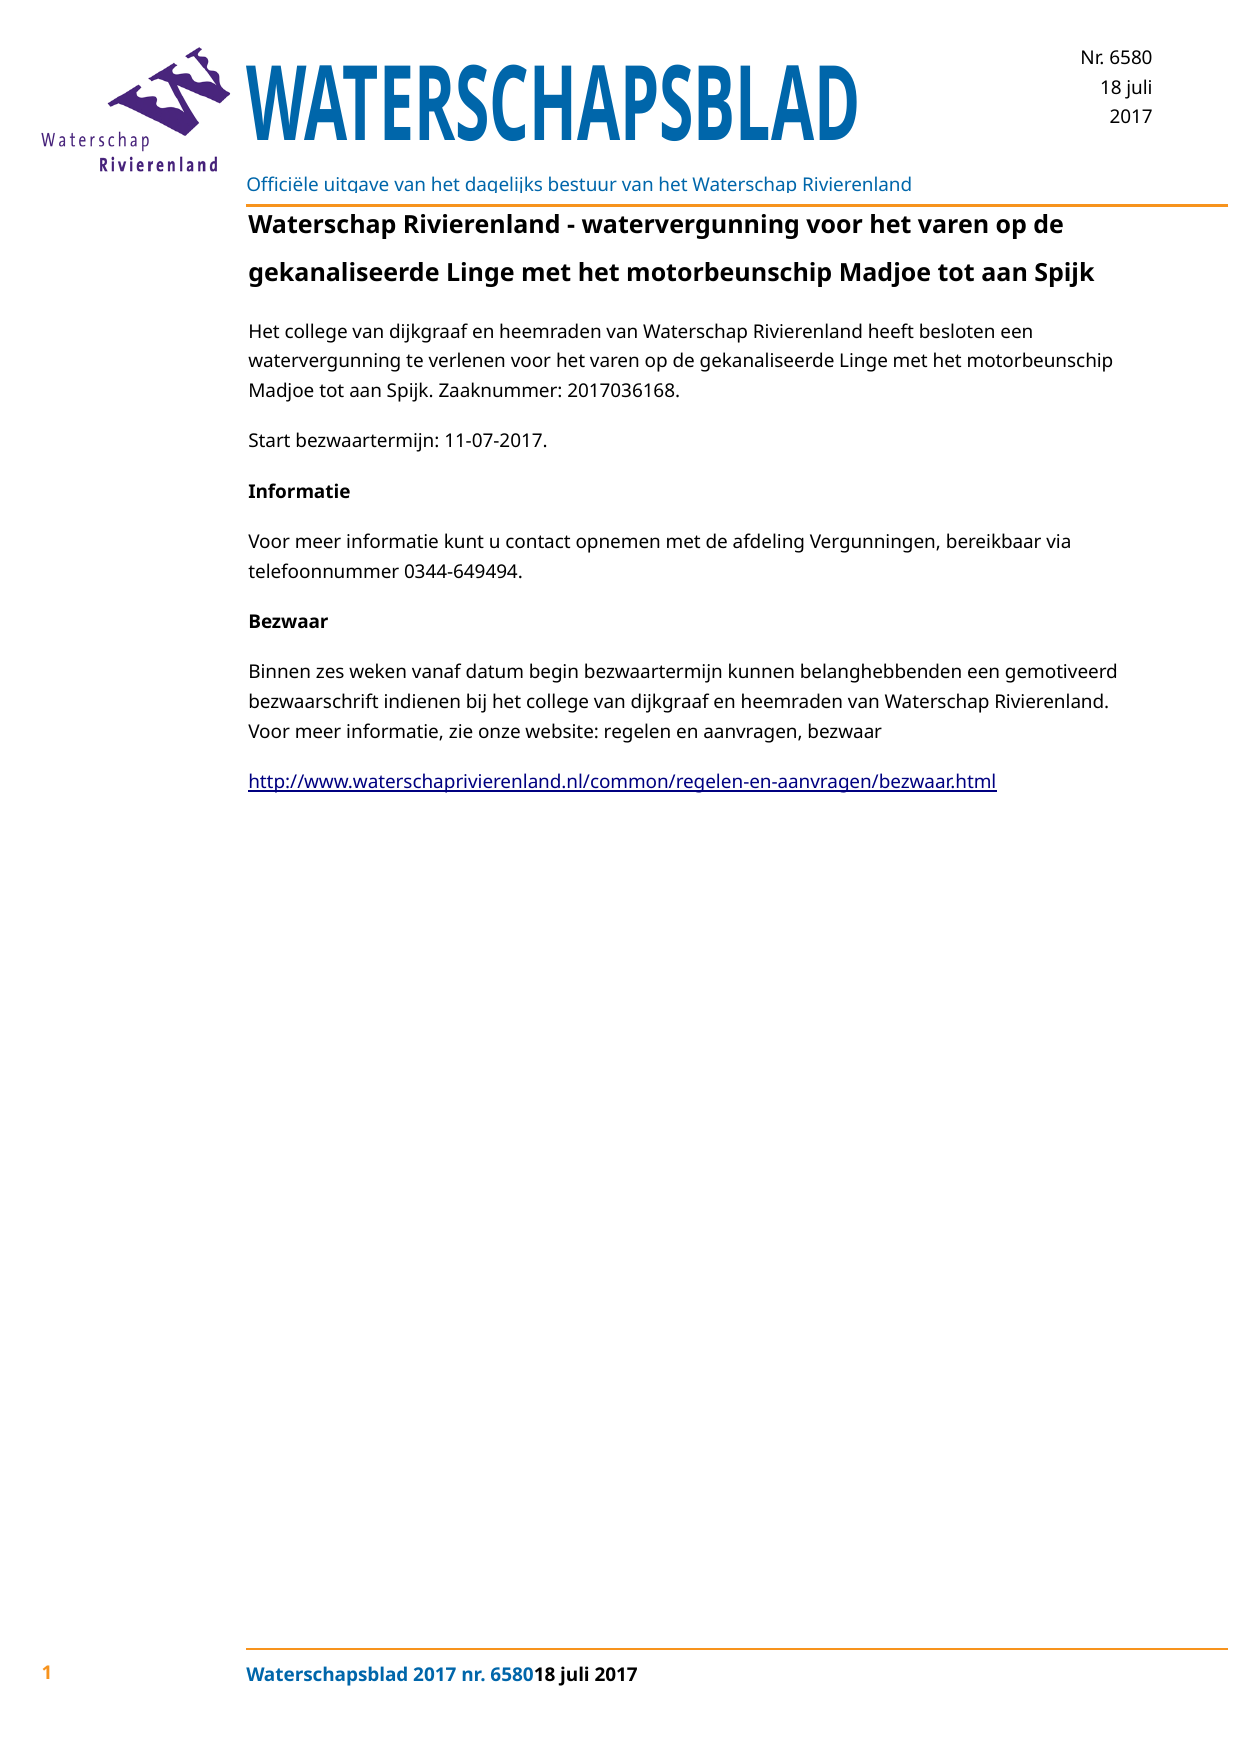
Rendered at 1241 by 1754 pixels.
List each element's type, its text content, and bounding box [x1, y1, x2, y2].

text Voor meer informatie kunt u contact opnemen met de afdeling Vergunningen, bereikbaar via telefoonnummer 0344-649494. [248, 528, 1152, 584]
text Waterschap Rivierenland - watervergunning voor het varen op de gekanaliseerde Linge met het motorbeunschip Madjoe tot aan Spijk [248, 207, 1152, 288]
text Start bezwaartermijn: 11-07-2017. [248, 427, 1152, 453]
text Bezwaar [248, 608, 1152, 634]
text http://www.waterschaprivierenland.nl/common/regelen-en-aanvragen/bezwaar.html [248, 768, 1152, 794]
text Informatie [248, 478, 1152, 504]
text Het college van dijkgraaf en heemraden van Waterschap Rivierenland heeft besloten een watervergunning te verlenen voor het varen op de gekanaliseerde Linge met het motorbeunschip Madjoe tot aan Spijk. Zaaknummer: 2017036168. [248, 318, 1152, 403]
text Binnen zes weken vanaf datum begin bezwaartermijn kunnen belanghebbenden een gemotiveerd bezwaarschrift indienen bij het college van dijkgraaf en heemraden van Waterschap Rivierenland. Voor meer informatie, zie onze website: regelen en aanvragen, bezwaar [248, 659, 1152, 744]
picture [41, 47, 231, 172]
